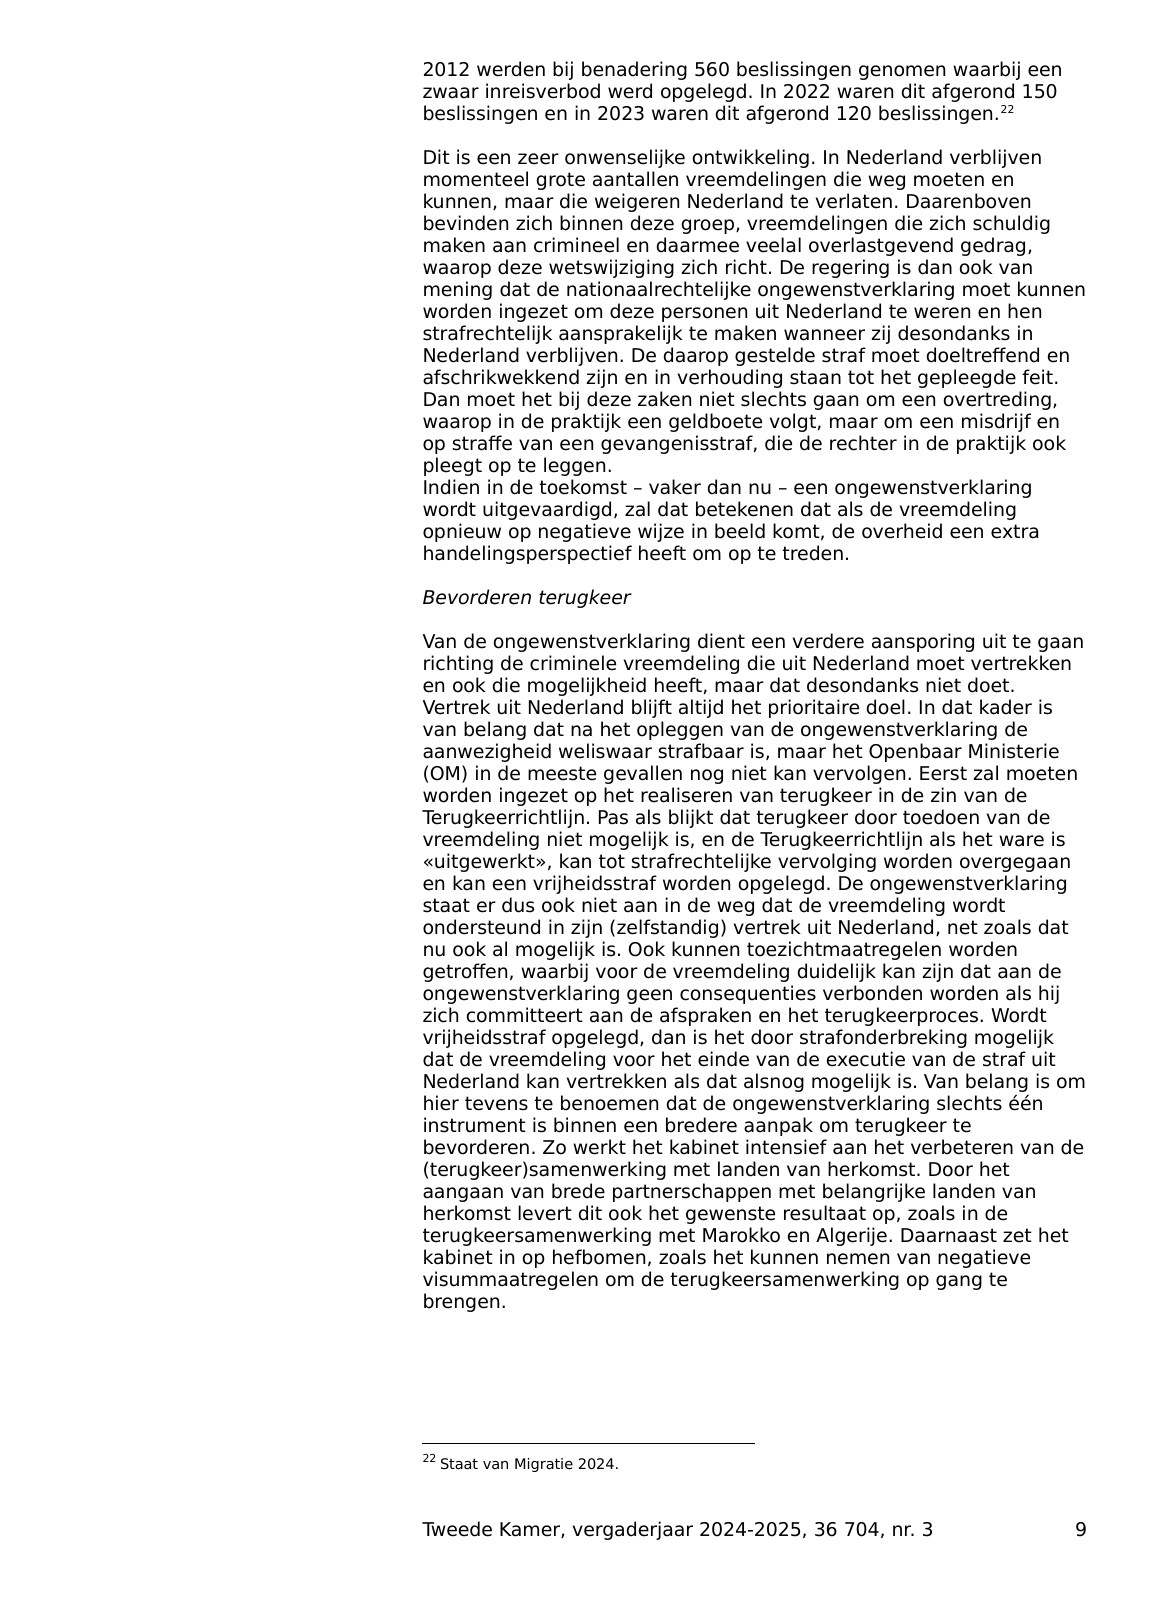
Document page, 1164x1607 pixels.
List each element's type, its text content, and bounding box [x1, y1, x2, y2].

subtitle Bevorderen terugkeer [422, 587, 1087, 609]
text Dit is een zeer onwenselijke ontwikkeling. In Nederland verblijven momenteel grote aantallen vreemdelingen die weg moeten en kunnen, maar die weigeren Nederland te verlaten. Daarenboven bevinden zich binnen deze groep, vreemdelingen die zich schuldig maken aan crimineel en daarmee veelal overlastgevend gedrag, waarop deze wetswijziging zich richt. De regering is dan ook van mening dat de nationaalrechtelijke ongewenstverklaring moet kunnen worden ingezet om deze personen uit Nederland te weren en hen strafrechtelijk aansprakelijk te maken wanneer zij desondanks in Nederland verblijven. De daarop gestelde straf moet doeltreffend en afschrikwekkend zijn en in verhouding staan tot het gepleegde feit. Dan moet het bij deze zaken niet slechts gaan om een overtreding, waarop in de praktijk een geldboete volgt, maar om een misdrijf en op straffe van een gevangenisstraf, die de rechter in de praktijk ook pleegt op te leggen. [422, 147, 1087, 477]
text Van de ongewenstverklaring dient een verdere aansporing uit te gaan richting de criminele vreemdeling die uit Nederland moet vertrekken en ook die mogelijkheid heeft, maar dat desondanks niet doet. Vertrek uit Nederland blijft altijd het prioritaire doel. In dat kader is van belang dat na het opleggen van de ongewenstverklaring de aanwezigheid weliswaar strafbaar is, maar het Openbaar Ministerie (OM) in de meeste gevallen nog niet kan vervolgen. Eerst zal moeten worden ingezet op het realiseren van terugkeer in de zin van de Terugkeerrichtlijn. Pas als blijkt dat terugkeer door toedoen van de vreemdeling niet mogelijk is, en de Terugkeerrichtlijn als het ware is «uitgewerkt», kan tot strafrechtelijke vervolging worden overgegaan en kan een vrijheidsstraf worden opgelegd. De ongewenstverklaring staat er dus ook niet aan in de weg dat de vreemdeling wordt ondersteund in zijn (zelfstandig) vertrek uit Nederland, net zoals dat nu ook al mogelijk is. Ook kunnen toezichtmaatregelen worden getroffen, waarbij voor de vreemdeling duidelijk kan zijn dat aan de ongewenstverklaring geen consequenties verbonden worden als hij zich committeert aan de afspraken en het terugkeerproces. Wordt vrijheidsstraf opgelegd, dan is het door strafonderbreking mogelijk dat de vreemdeling voor het einde van de executie van de straf uit Nederland kan vertrekken als dat alsnog mogelijk is. Van belang is om hier tevens te benoemen dat de ongewenstverklaring slechts één instrument is binnen een bredere aanpak om terugkeer te bevorderen. Zo werkt het kabinet intensief aan het verbeteren van de (terugkeer)samenwerking met landen van herkomst. Door het aangaan van brede partnerschappen met belangrijke landen van herkomst levert dit ook het gewenste resultaat op, zoals in de terugkeersamenwerking met Marokko en Algerije. Daarnaast zet het kabinet in op hefbomen, zoals het kunnen nemen van negatieve visummaatregelen om de terugkeersamenwerking op gang te brengen. [422, 631, 1087, 1312]
text Indien in de toekomst – vaker dan nu – een ongewenstverklaring wordt uitgevaardigd, zal dat betekenen dat als de vreemdeling opnieuw op negatieve wijze in beeld komt, de overheid een extra handelingsperspectief heeft om op te treden. [422, 477, 1087, 565]
text 2012 werden bij benadering 560 beslissingen genomen waarbij een zwaar inreisverbod werd opgelegd. In 2022 waren dit afgerond 150 beslissingen en in 2023 waren dit afgerond 120 beslissingen. [422, 59, 1087, 125]
text Staat van Migratie 2024. [422, 1452, 1087, 1474]
